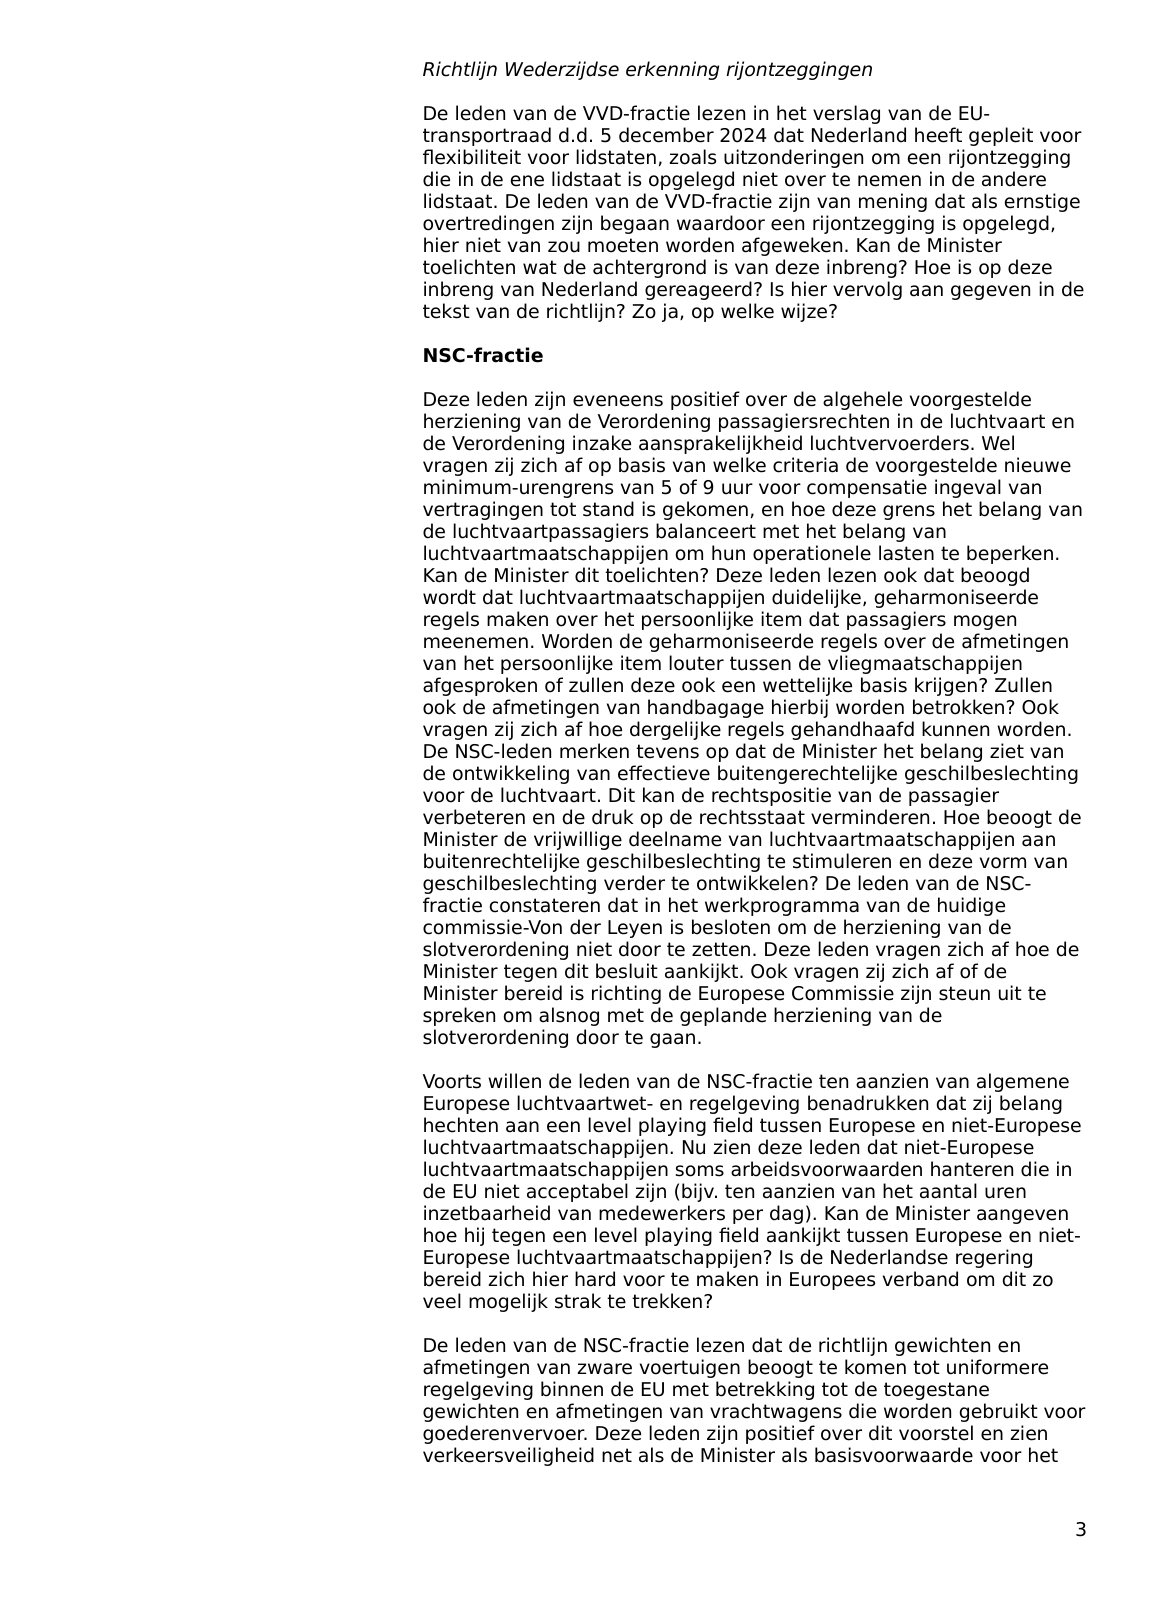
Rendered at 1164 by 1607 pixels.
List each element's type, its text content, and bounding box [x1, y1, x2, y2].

text De leden van de NSC-fractie lezen dat de richtlijn gewichten en afmetingen van zware voertuigen beoogt te komen tot uniformere regelgeving binnen de EU met betrekking tot de toegestane gewichten en afmetingen van vrachtwagens die worden gebruikt voor goederenvervoer. Deze leden zijn positief over dit voorstel en zien verkeersveiligheid net als de Minister als basisvoorwaarde voor het [422, 1335, 1087, 1467]
subtitle NSC-fractie [422, 345, 1087, 367]
text De leden van de VVD-fractie lezen in het verslag van de EU-transportraad d.d. 5 december 2024 dat Nederland heeft gepleit voor flexibiliteit voor lidstaten, zoals uitzonderingen om een rijontzegging die in de ene lidstaat is opgelegd niet over te nemen in de andere lidstaat. De leden van de VVD-fractie zijn van mening dat als ernstige overtredingen zijn begaan waardoor een rijontzegging is opgelegd, hier niet van zou moeten worden afgeweken. Kan de Minister toelichten wat de achtergrond is van deze inbreng? Hoe is op deze inbreng van Nederland gereageerd? Is hier vervolg aan gegeven in de tekst van de richtlijn? Zo ja, op welke wijze? [422, 103, 1087, 323]
text Deze leden zijn eveneens positief over de algehele voorgestelde herziening van de Verordening passagiersrechten in de luchtvaart en de Verordening inzake aansprakelijkheid luchtvervoerders. Wel vragen zij zich af op basis van welke criteria de voorgestelde nieuwe minimum-urengrens van 5 of 9 uur voor compensatie ingeval van vertragingen tot stand is gekomen, en hoe deze grens het belang van de luchtvaartpassagiers balanceert met het belang van luchtvaartmaatschappijen om hun operationele lasten te beperken. Kan de Minister dit toelichten? Deze leden lezen ook dat beoogd wordt dat luchtvaartmaatschappijen duidelijke, geharmoniseerde regels maken over het persoonlijke item dat passagiers mogen meenemen. Worden de geharmoniseerde regels over de afmetingen van het persoonlijke item louter tussen de vliegmaatschappijen afgesproken of zullen deze ook een wettelijke basis krijgen? Zullen ook de afmetingen van handbagage hierbij worden betrokken? Ook vragen zij zich af hoe dergelijke regels gehandhaafd kunnen worden. De NSC-leden merken tevens op dat de Minister het belang ziet van de ontwikkeling van effectieve buitengerechtelijke geschilbeslechting voor de luchtvaart. Dit kan de rechtspositie van de passagier verbeteren en de druk op de rechtsstaat verminderen. Hoe beoogt de Minister de vrijwillige deelname van luchtvaartmaatschappijen aan buitenrechtelijke geschilbeslechting te stimuleren en deze vorm van geschilbeslechting verder te ontwikkelen? De leden van de NSC-fractie constateren dat in het werkprogramma van de huidige commissie-Von der Leyen is besloten om de herziening van de slotverordening niet door te zetten. Deze leden vragen zich af hoe de Minister tegen dit besluit aankijkt. Ook vragen zij zich af of de Minister bereid is richting de Europese Commissie zijn steun uit te spreken om alsnog met de geplande herziening van de slotverordening door te gaan. [422, 389, 1087, 1049]
subtitle Richtlijn Wederzijdse erkenning rijontzeggingen [422, 59, 1087, 81]
text Voorts willen de leden van de NSC-fractie ten aanzien van algemene Europese luchtvaartwet- en regelgeving benadrukken dat zij belang hechten aan een level playing field tussen Europese en niet-Europese luchtvaartmaatschappijen. Nu zien deze leden dat niet-Europese luchtvaartmaatschappijen soms arbeidsvoorwaarden hanteren die in de EU niet acceptabel zijn (bijv. ten aanzien van het aantal uren inzetbaarheid van medewerkers per dag). Kan de Minister aangeven hoe hij tegen een level playing field aankijkt tussen Europese en niet-Europese luchtvaartmaatschappijen? Is de Nederlandse regering bereid zich hier hard voor te maken in Europees verband om dit zo veel mogelijk strak te trekken? [422, 1071, 1087, 1313]
